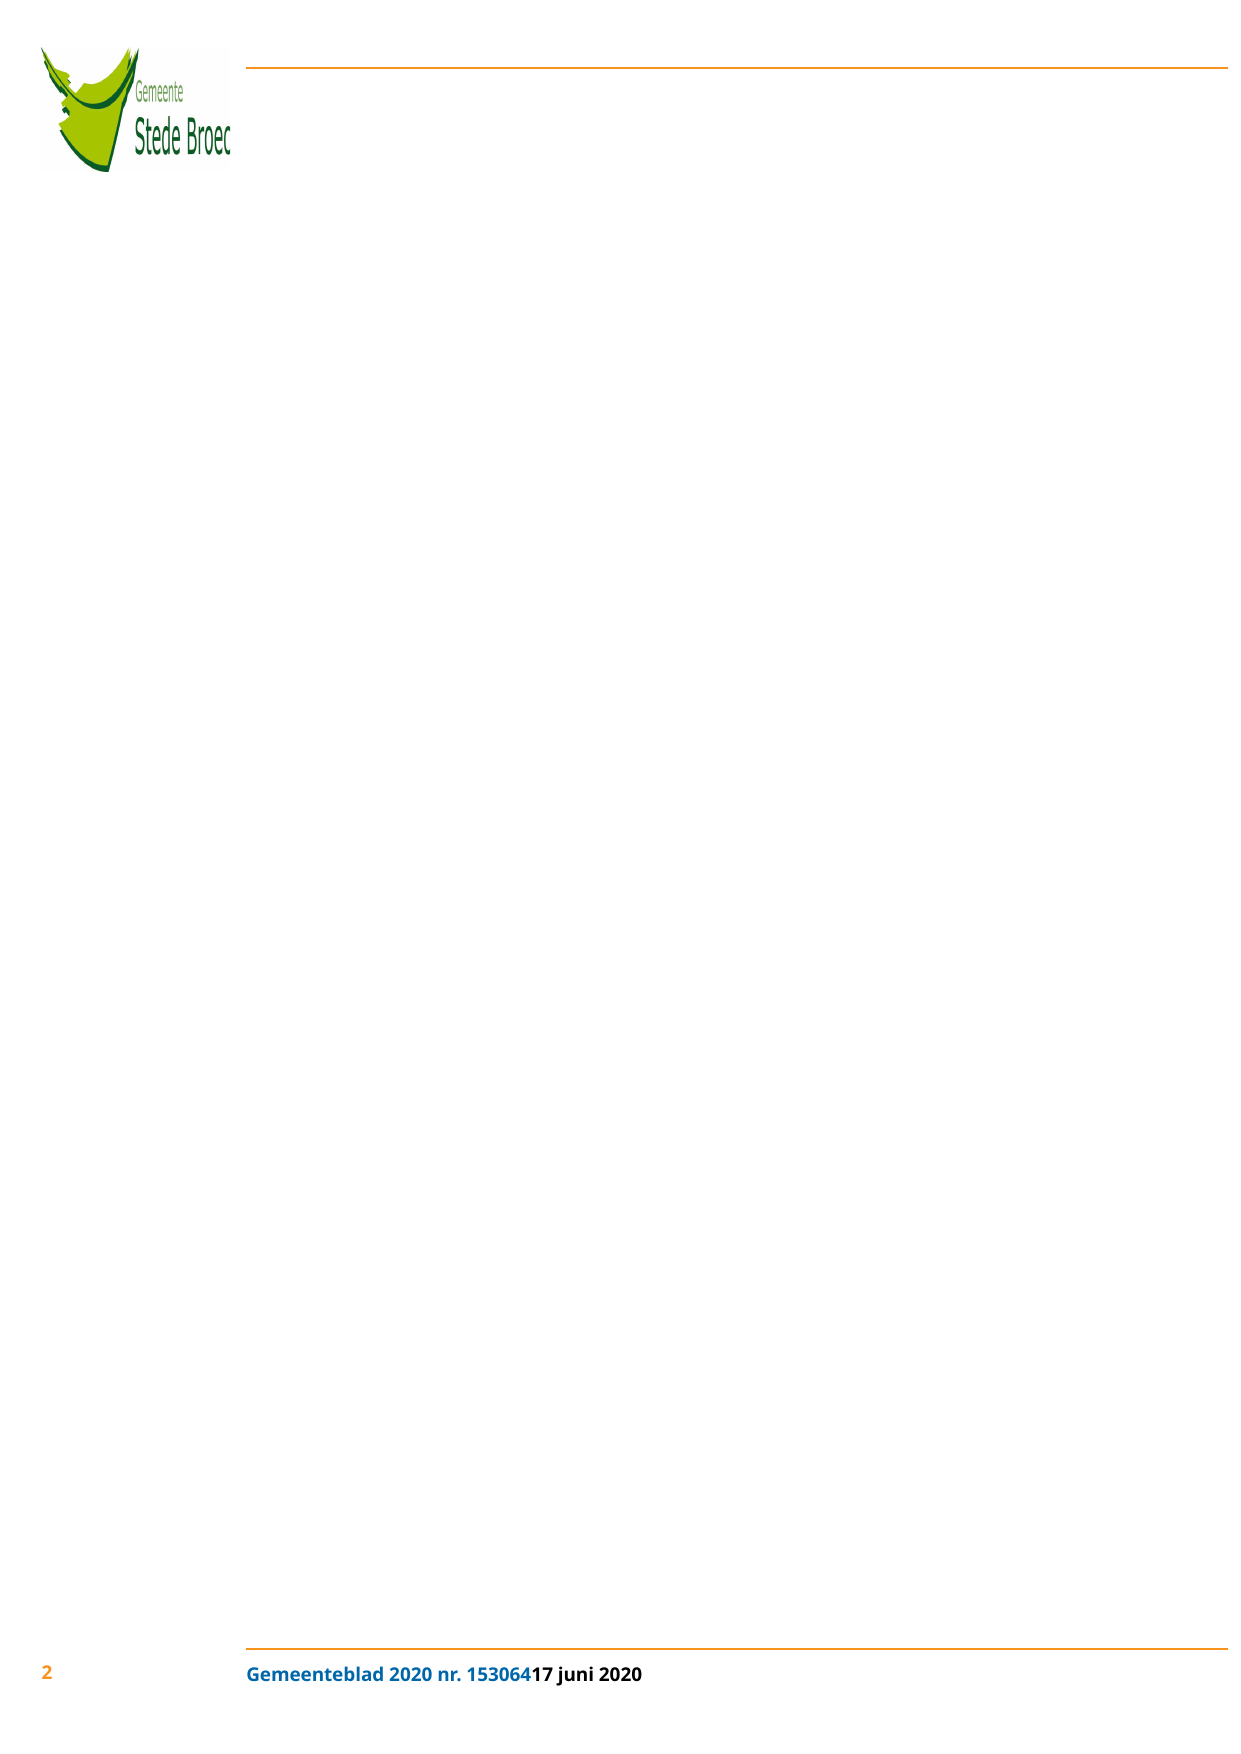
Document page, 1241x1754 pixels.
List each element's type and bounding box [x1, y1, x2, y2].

picture [41, 47, 231, 172]
